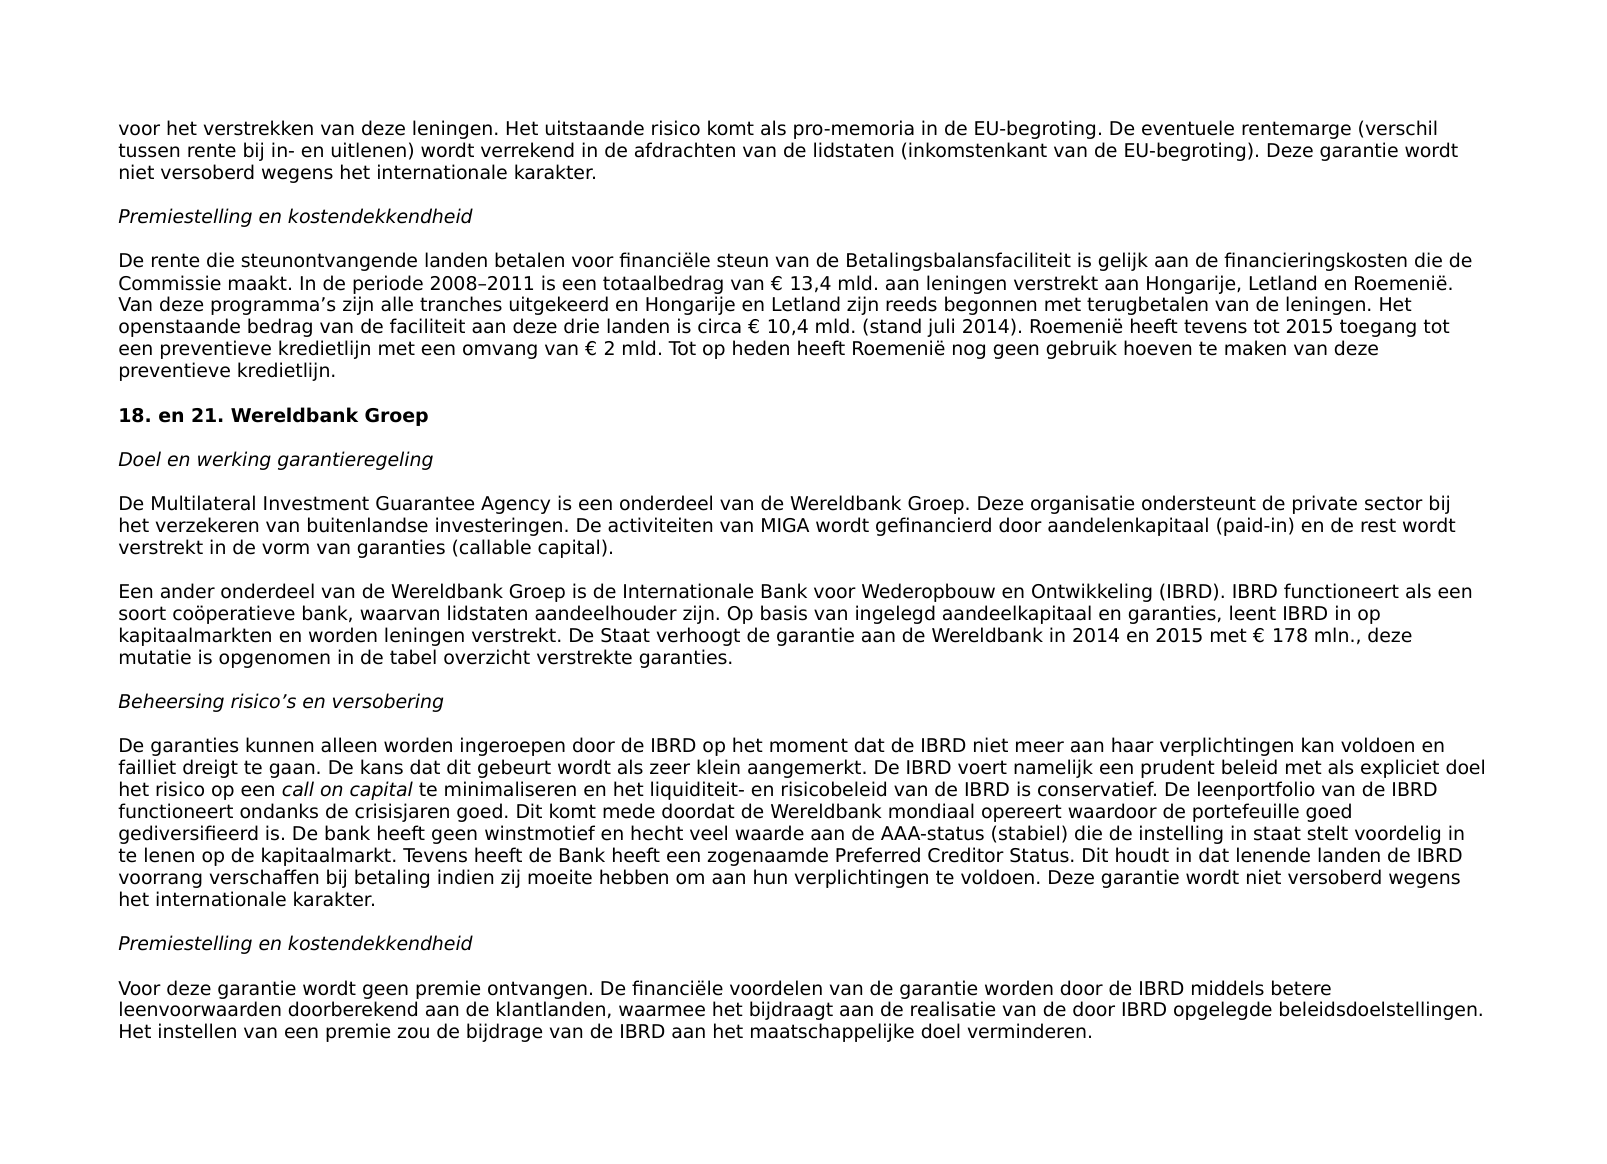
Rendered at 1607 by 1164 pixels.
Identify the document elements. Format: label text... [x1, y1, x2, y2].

text De Multilateral Investment Guarantee Agency is een onderdeel van de Wereldbank Groep. Deze organisatie ondersteunt de private sector bij het verzekeren van buitenlandse investeringen. De activiteiten van MIGA wordt gefinancierd door aandelenkapitaal (paid-in) en de rest wordt verstrekt in de vorm van garanties (callable capital). [118, 493, 1488, 559]
text Voor deze garantie wordt geen premie ontvangen. De financiële voordelen van de garantie worden door de IBRD middels betere leenvoorwaarden doorberekend aan de klantlanden, waarmee het bijdraagt aan de realisatie van de door IBRD opgelegde beleidsdoelstellingen. Het instellen van een premie zou de bijdrage van de IBRD aan het maatschappelijke doel verminderen. [118, 977, 1488, 1043]
subtitle Doel en werking garantieregeling [118, 449, 1488, 471]
text voor het verstrekken van deze leningen. Het uitstaande risico komt als pro-memoria in de EU-begroting. De eventuele rentemarge (verschil tussen rente bij in- en uitlenen) wordt verrekend in de afdrachten van de lidstaten (inkomstenkant van de EU-begroting). Deze garantie wordt niet versoberd wegens het internationale karakter. [118, 118, 1488, 184]
text De rente die steunontvangende landen betalen voor financiële steun van de Betalingsbalansfaciliteit is gelijk aan de financieringskosten die de Commissie maakt. In de periode 2008–2011 is een totaalbedrag van € 13,4 mld. aan leningen verstrekt aan Hongarije, Letland en Roemenië. Van deze programma’s zijn alle tranches uitgekeerd en Hongarije en Letland zijn reeds begonnen met terugbetalen van de leningen. Het openstaande bedrag van de faciliteit aan deze drie landen is circa € 10,4 mld. (stand juli 2014). Roemenië heeft tevens tot 2015 toegang tot een preventieve kredietlijn met een omvang van € 2 mld. Tot op heden heeft Roemenië nog geen gebruik hoeven te maken van deze preventieve kredietlijn. [118, 250, 1488, 382]
subtitle Premiestelling en kostendekkendheid [118, 933, 1488, 955]
subtitle Beheersing risico’s en versobering [118, 691, 1488, 713]
text Een ander onderdeel van de Wereldbank Groep is de Internationale Bank voor Wederopbouw en Ontwikkeling (IBRD). IBRD functioneert als een soort coöperatieve bank, waarvan lidstaten aandeelhouder zijn. Op basis van ingelegd aandeelkapitaal en garanties, leent IBRD in op kapitaalmarkten en worden leningen verstrekt. De Staat verhoogt de garantie aan de Wereldbank in 2014 en 2015 met € 178 mln., deze mutatie is opgenomen in de tabel overzicht verstrekte garanties. [118, 581, 1488, 669]
subtitle 18. en 21. Wereldbank Groep [118, 404, 1488, 426]
subtitle Premiestelling en kostendekkendheid [118, 206, 1488, 228]
text De garanties kunnen alleen worden ingeroepen door de IBRD op het moment dat de IBRD niet meer aan haar verplichtingen kan voldoen en failliet dreigt te gaan. De kans dat dit gebeurt wordt als zeer klein aangemerkt. De IBRD voert namelijk een prudent beleid met als expliciet doel het risico op een call on capital te minimaliseren en het liquiditeit- en risicobeleid van de IBRD is conservatief. De leenportfolio van de IBRD functioneert ondanks de crisisjaren goed. Dit komt mede doordat de Wereldbank mondiaal opereert waardoor de portefeuille goed gediversifieerd is. De bank heeft geen winstmotief en hecht veel waarde aan de AAA-status (stabiel) die de instelling in staat stelt voordelig in te lenen op de kapitaalmarkt. Tevens heeft de Bank heeft een zogenaamde Preferred Creditor Status. Dit houdt in dat lenende landen de IBRD voorrang verschaffen bij betaling indien zij moeite hebben om aan hun verplichtingen te voldoen. Deze garantie wordt niet versoberd wegens het internationale karakter. [118, 735, 1488, 911]
